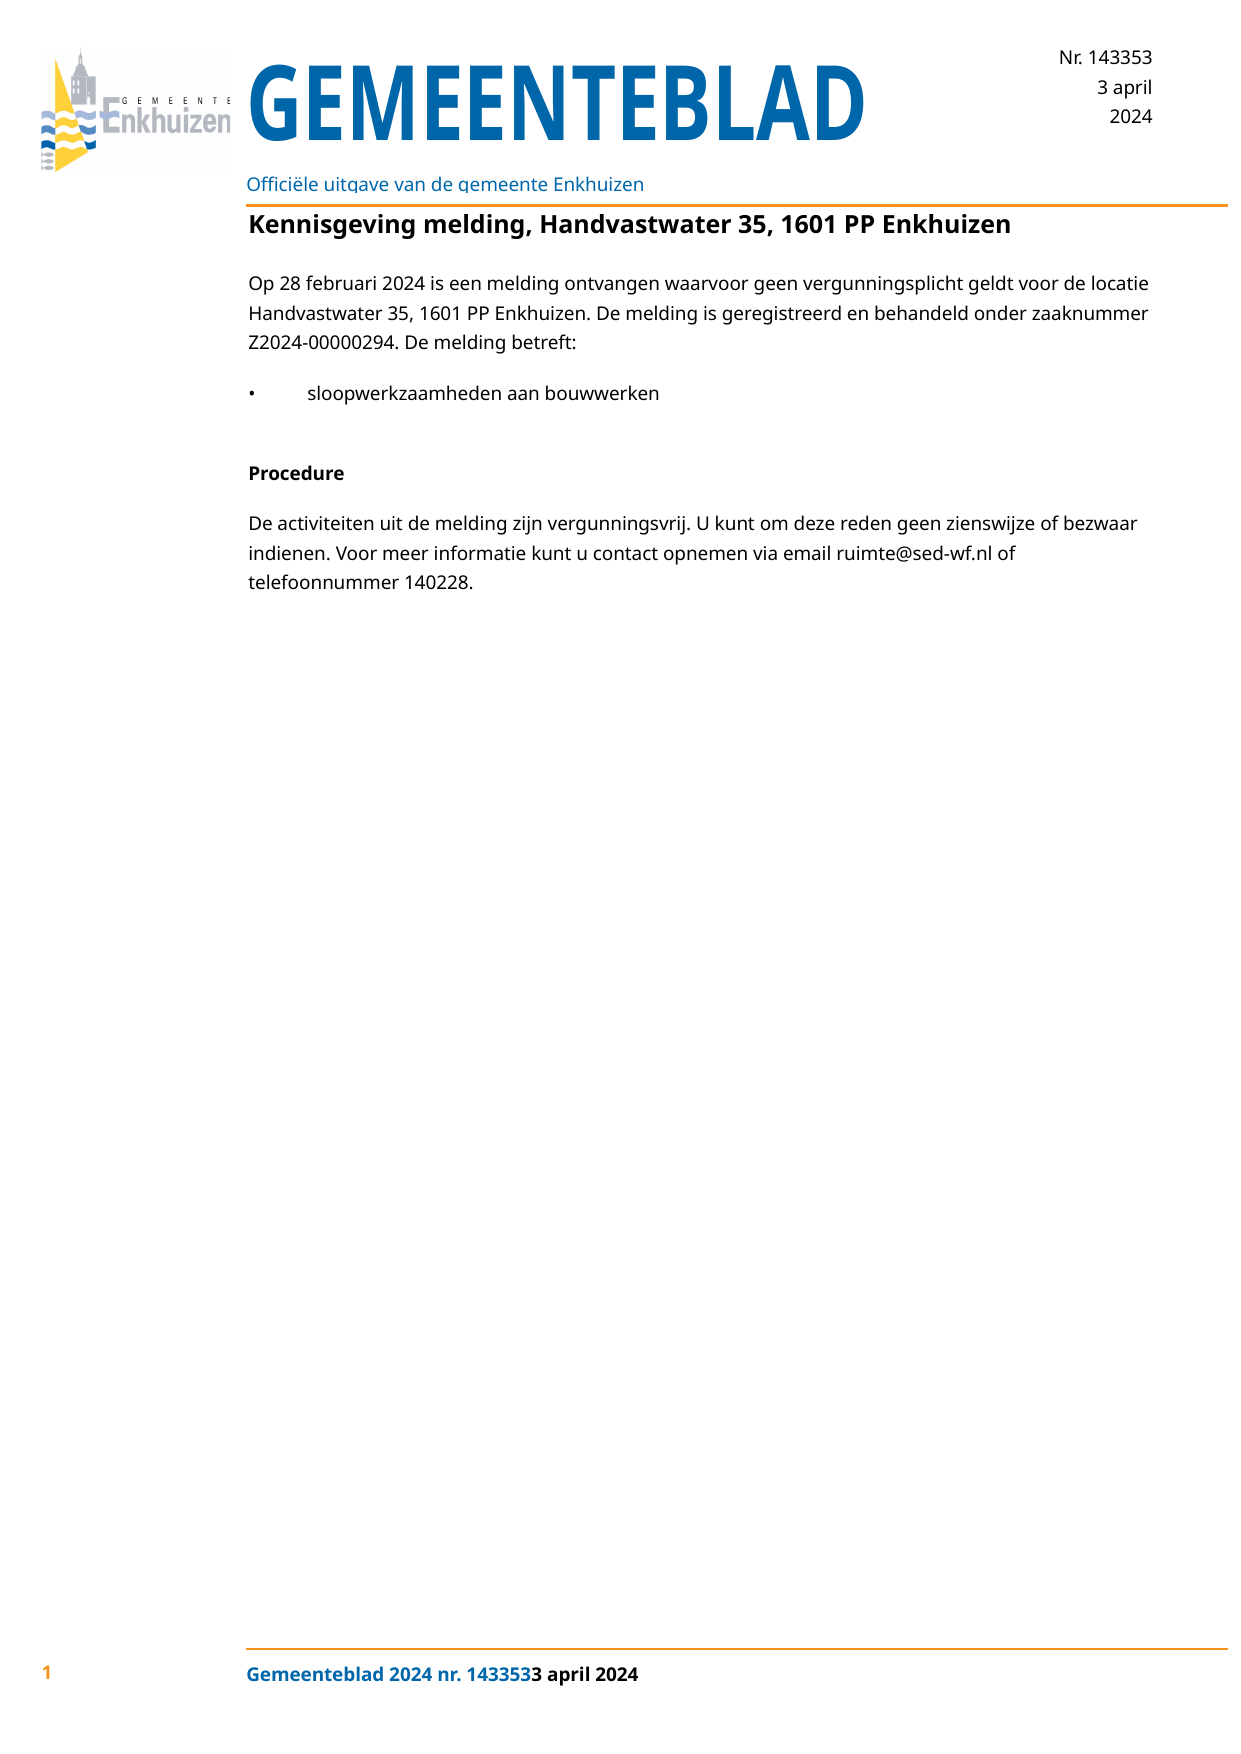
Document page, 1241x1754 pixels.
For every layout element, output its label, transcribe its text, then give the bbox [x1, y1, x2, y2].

text Op 28 februari 2024 is een melding ontvangen waarvoor geen vergunningsplicht geldt voor de locatie Handvastwater 35, 1601 PP Enkhuizen. De melding is geregistreerd en behandeld onder zaaknummer Z2024-00000294. De melding betreft: [248, 270, 1152, 355]
picture [41, 47, 231, 172]
text Procedure [248, 460, 1152, 486]
list sloopwerkzaamheden aan bouwwerken [248, 380, 1152, 406]
text Kennisgeving melding, Handvastwater 35, 1601 PP Enkhuizen [248, 207, 1152, 241]
text De activiteiten uit de melding zijn vergunningsvrij. U kunt om deze reden geen zienswijze of bezwaar indienen. Voor meer informatie kunt u contact opnemen via email ruimte@sed-wf.nl of telefoonnummer 140228. [248, 510, 1152, 595]
